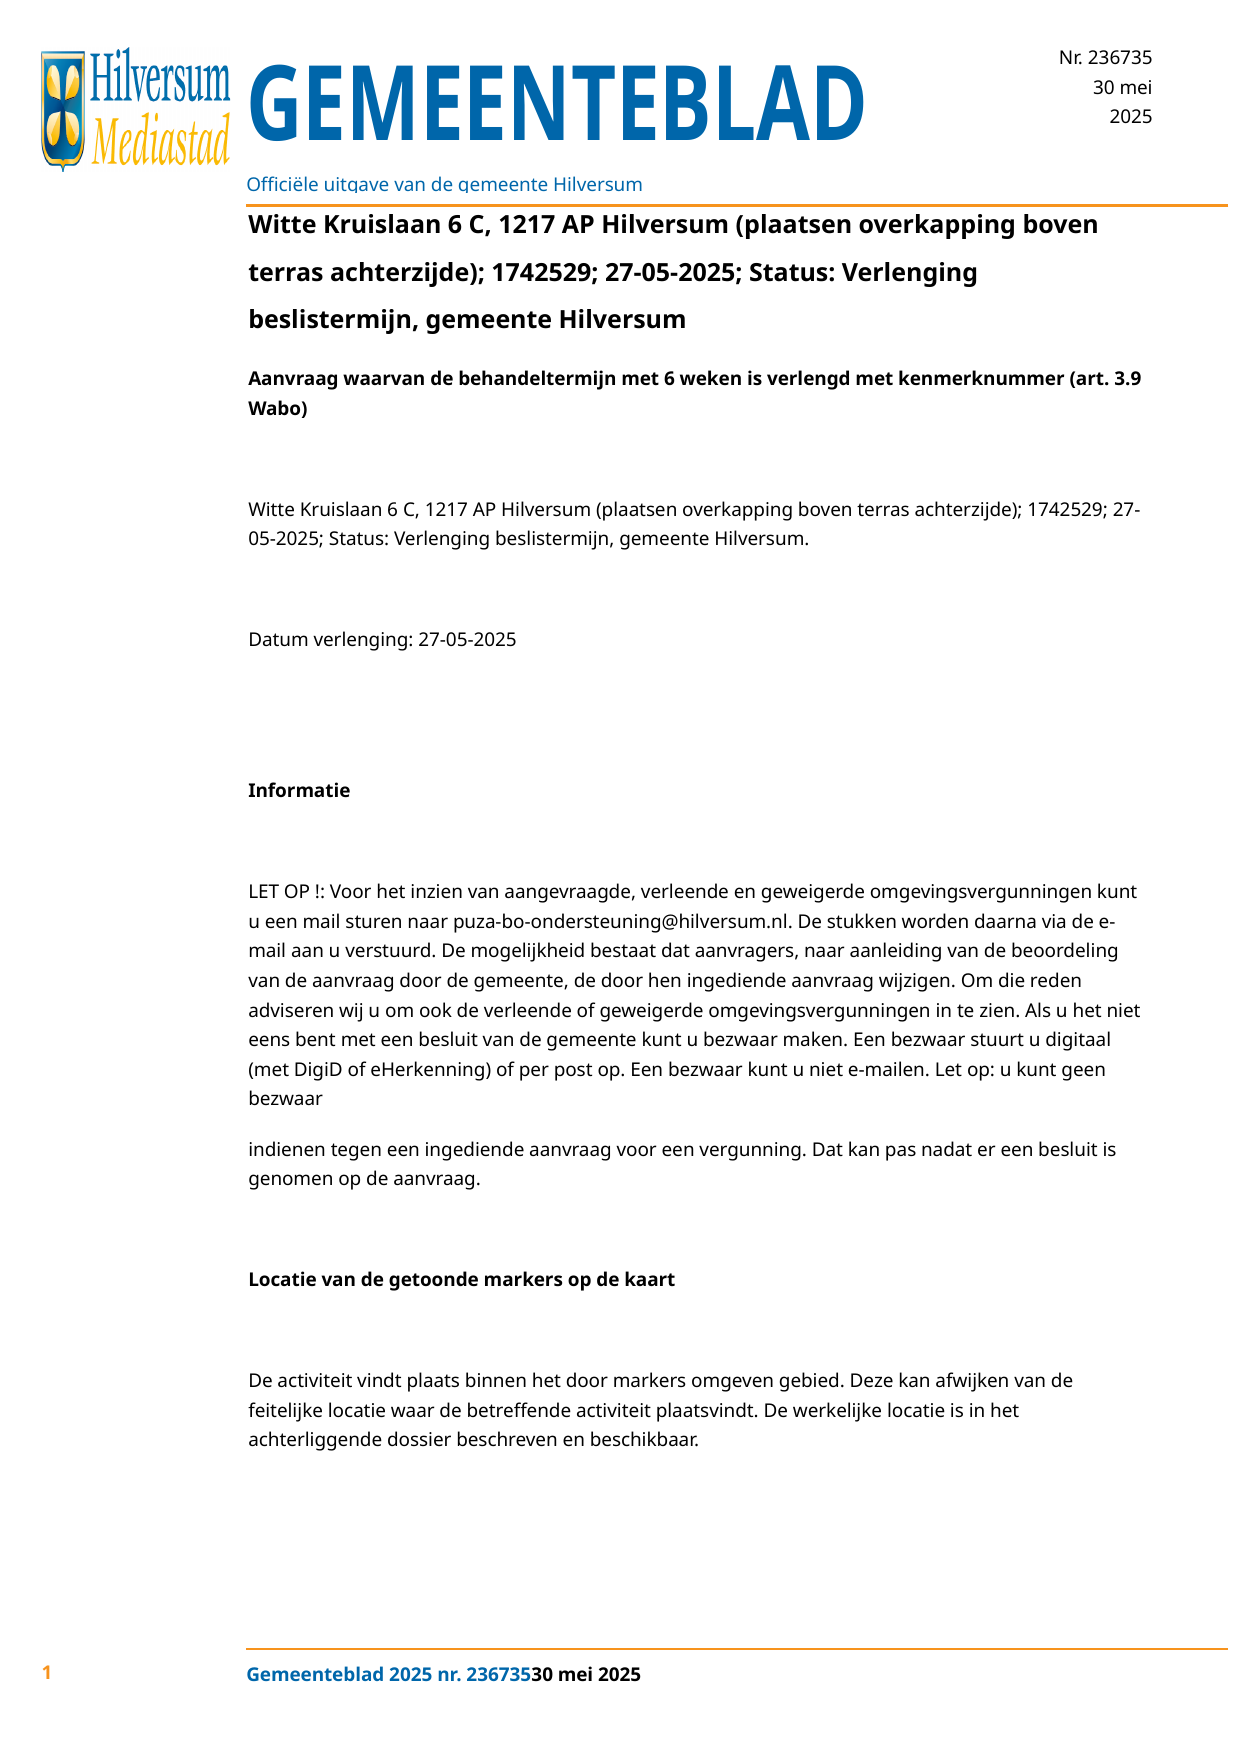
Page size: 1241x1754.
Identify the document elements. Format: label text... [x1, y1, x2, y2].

text LET OP !: Voor het inzien van aangevraagde, verleende en geweigerde omgevingsvergunningen kunt u een mail sturen naar puza-bo-ondersteuning@hilversum.nl. De stukken worden daarna via de e-mail aan u verstuurd. De mogelijkheid bestaat dat aanvragers, naar aanleiding van de beoordeling van de aanvraag door de gemeente, de door hen ingediende aanvraag wijzigen. Om die reden adviseren wij u om ook de verleende of geweigerde omgevingsvergunningen in te zien. Als u het niet eens bent met een besluit van de gemeente kunt u bezwaar maken. Een bezwaar stuurt u digitaal (met DigiD of eHerkenning) of per post op. Een bezwaar kunt u niet e-mailen. Let op: u kunt geen bezwaar [248, 878, 1152, 1111]
text Aanvraag waarvan de behandeltermijn met 6 weken is verlengd met kenmerknummer (art. 3.9 Wabo) [248, 366, 1152, 421]
text Witte Kruislaan 6 C, 1217 AP Hilversum (plaatsen overkapping boven terras achterzijde); 1742529; 27-05-2025; Status: Verlenging beslistermijn, gemeente Hilversum. [248, 496, 1152, 551]
text Locatie van de getoonde markers op de kaart [248, 1266, 1152, 1292]
text Informatie [248, 778, 1152, 803]
text Witte Kruislaan 6 C, 1217 AP Hilversum (plaatsen overkapping boven terras achterzijde); 1742529; 27-05-2025; Status: Verlenging beslistermijn, gemeente Hilversum [248, 207, 1152, 336]
text De activiteit vindt plaats binnen het door markers omgeven gebied. Deze kan afwijken van de feitelijke locatie waar de betreffende activiteit plaatsvindt. De werkelijke locatie is in het achterliggende dossier beschreven en beschikbaar. [248, 1367, 1152, 1452]
text Datum verlenging: 27-05-2025 [248, 626, 1152, 652]
picture [41, 47, 231, 172]
text indienen tegen een ingediende aanvraag voor een vergunning. Dat kan pas nadat er een besluit is genomen op de aanvraag. [248, 1136, 1152, 1191]
